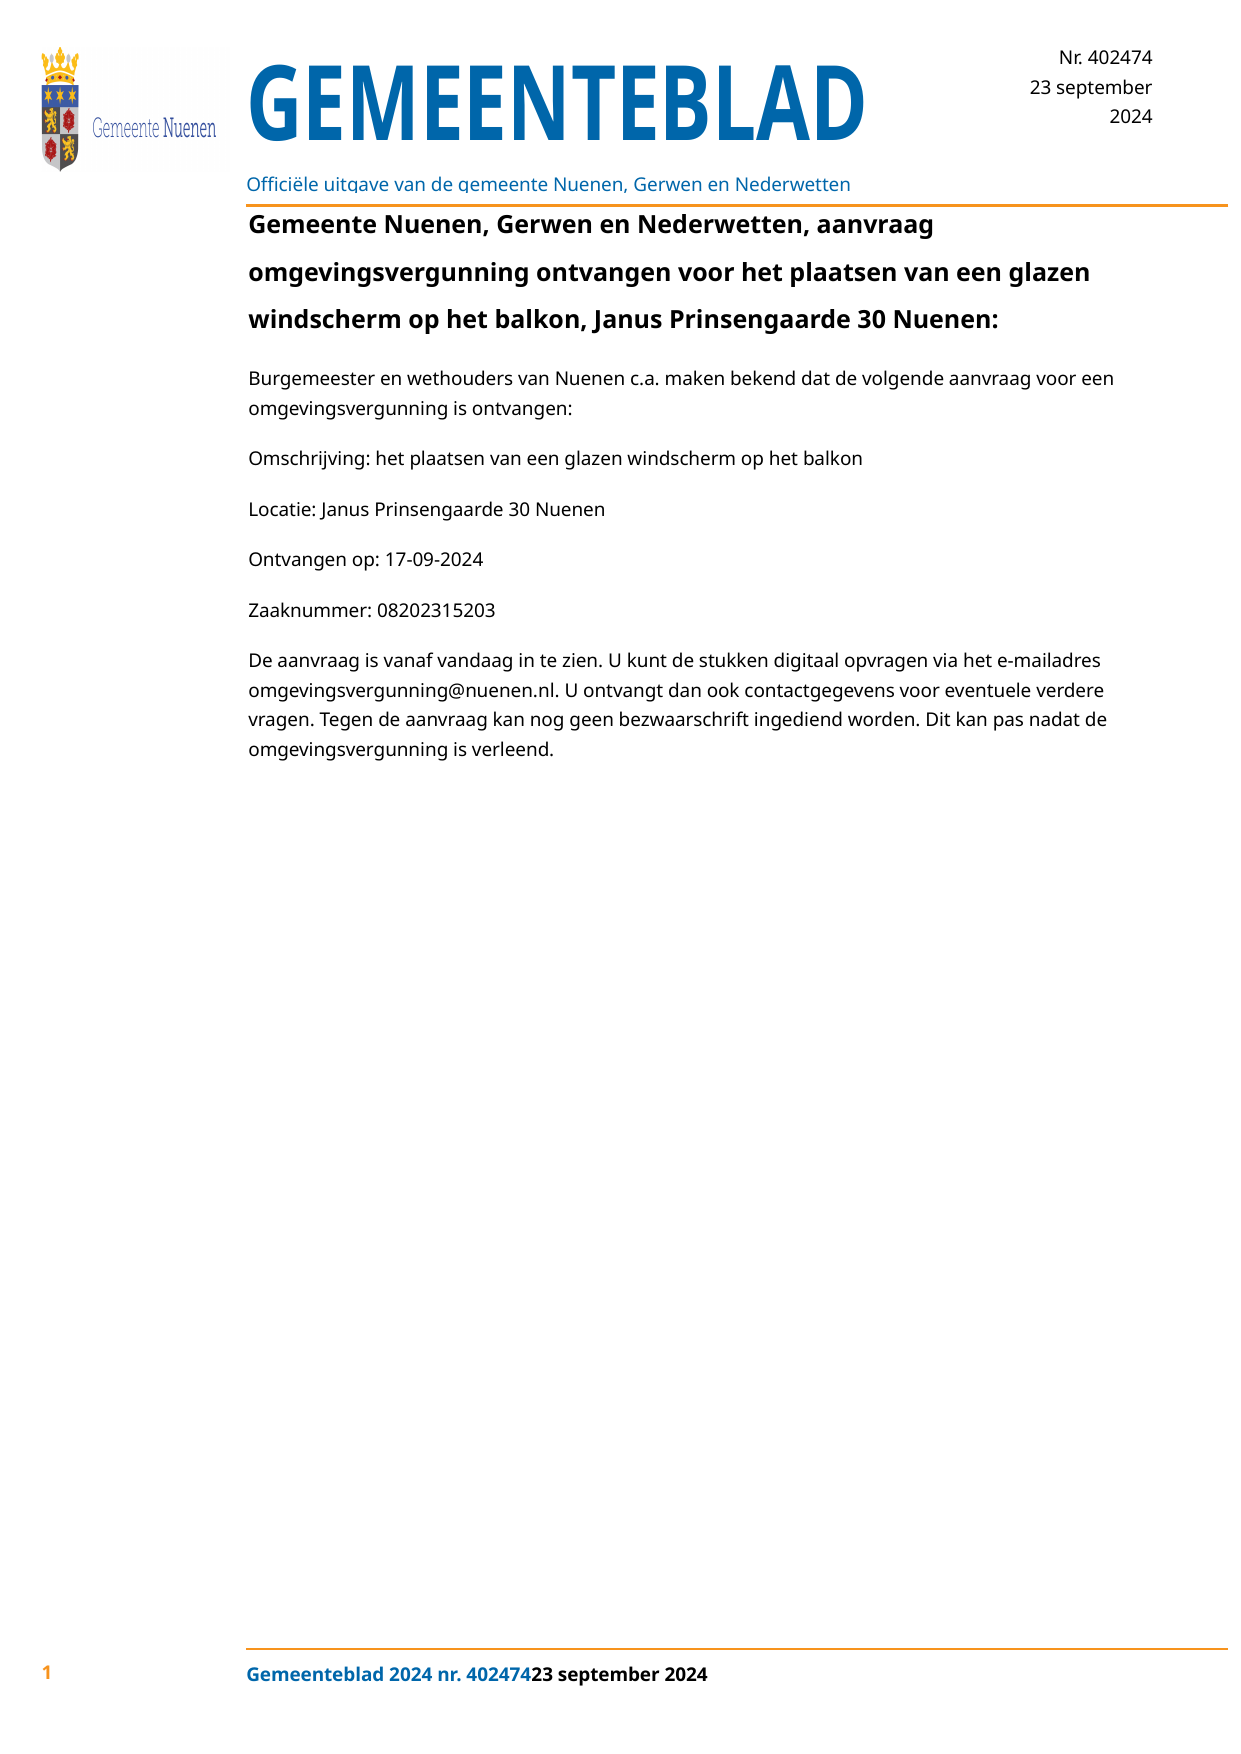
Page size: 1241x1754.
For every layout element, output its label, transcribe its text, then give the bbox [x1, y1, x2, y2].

text Burgemeester en wethouders van Nuenen c.a. maken bekend dat de volgende aanvraag voor een omgevingsvergunning is ontvangen: [248, 366, 1152, 421]
picture [41, 47, 231, 172]
text Locatie: Janus Prinsengaarde 30 Nuenen [248, 496, 1152, 522]
text Zaaknummer: 08202315203 [248, 597, 1152, 622]
text Ontvangen op: 17-09-2024 [248, 546, 1152, 572]
text De aanvraag is vanaf vandaag in te zien. U kunt de stukken digitaal opvragen via het e-mailadres omgevingsvergunning@nuenen.nl. U ontvangt dan ook contactgegevens voor eventuele verdere vragen. Tegen de aanvraag kan nog geen bezwaarschrift ingediend worden. Dit kan pas nadat de omgevingsvergunning is verleend. [248, 647, 1152, 762]
text Gemeente Nuenen, Gerwen en Nederwetten, aanvraag omgevingsvergunning ontvangen voor het plaatsen van een glazen windscherm op het balkon, Janus Prinsengaarde 30 Nuenen: [248, 207, 1152, 336]
text Omschrijving: het plaatsen van een glazen windscherm op het balkon [248, 446, 1152, 471]
